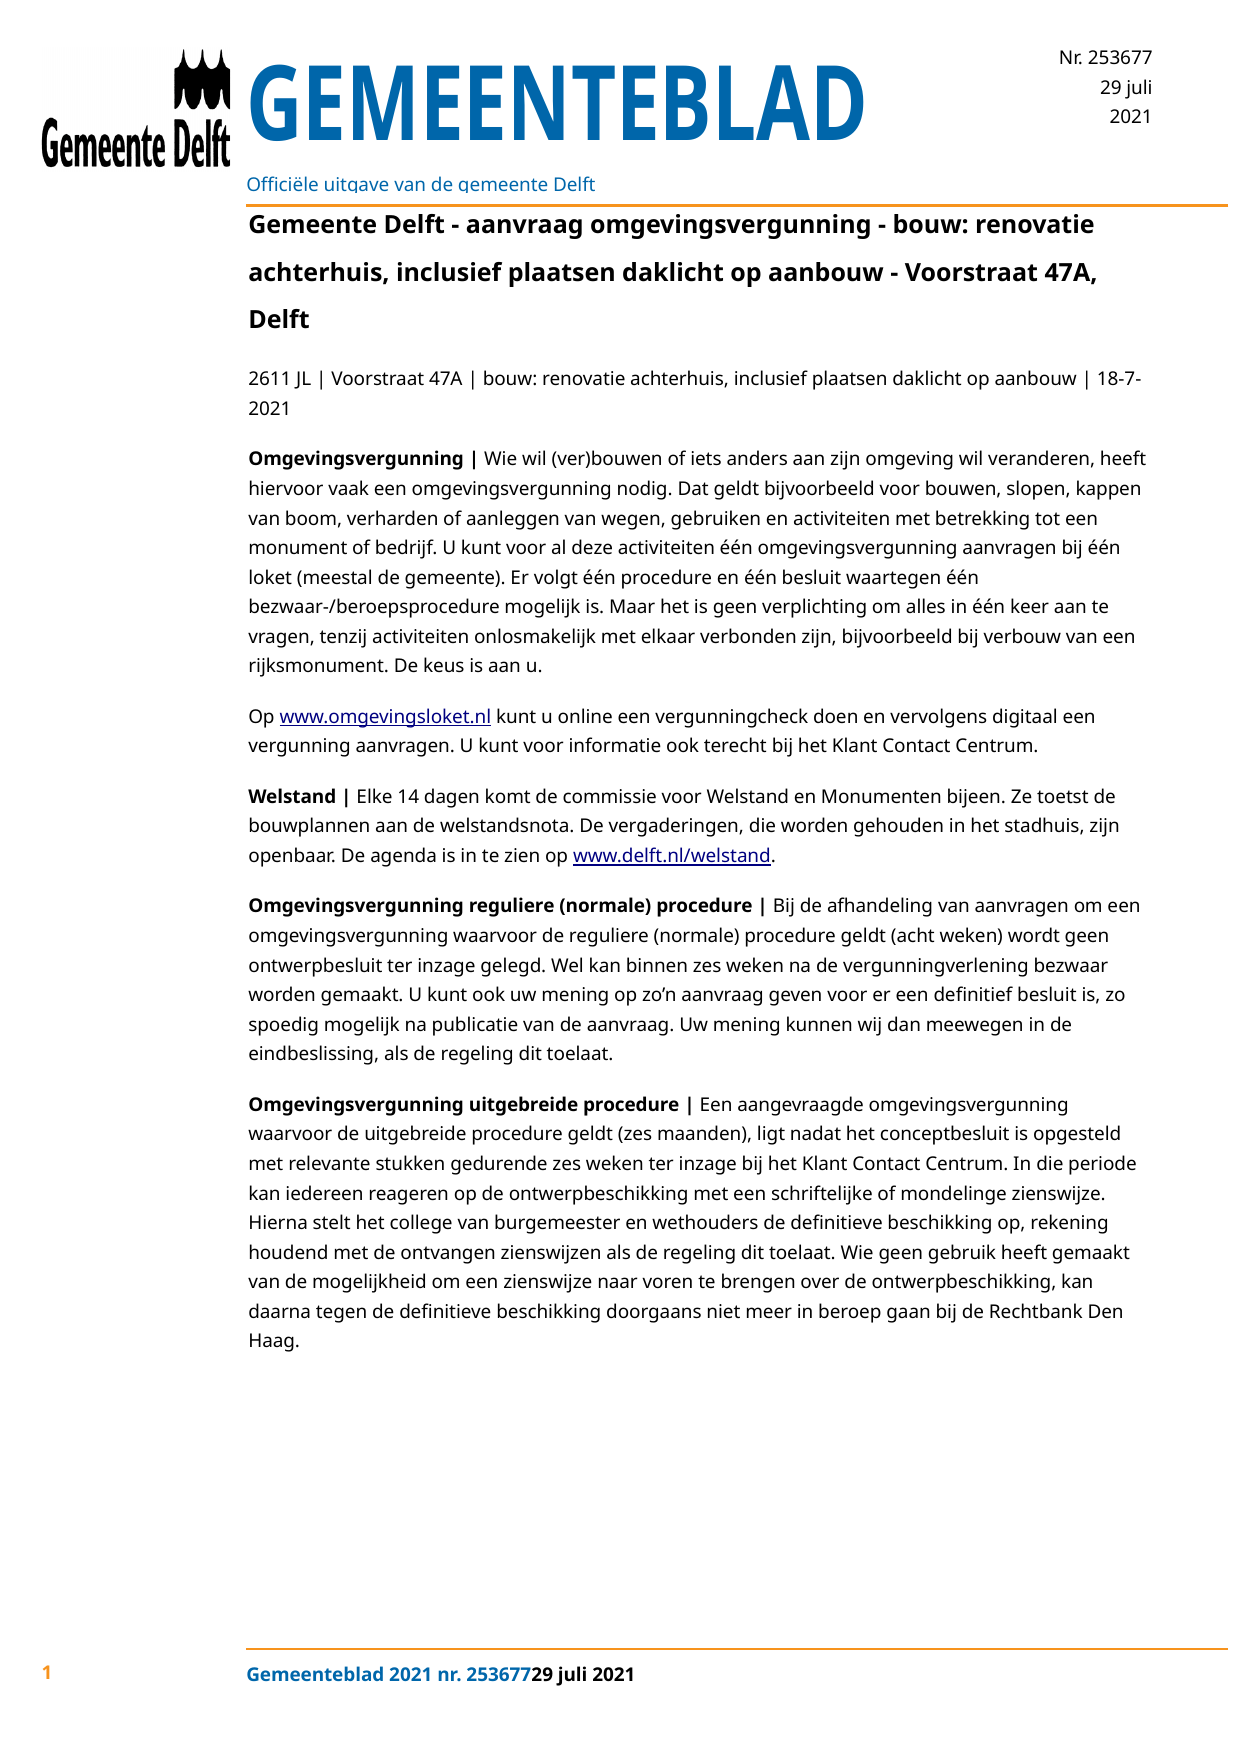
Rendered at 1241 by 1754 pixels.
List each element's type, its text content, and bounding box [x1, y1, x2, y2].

text 2611 JL | Voorstraat 47A | bouw: renovatie achterhuis, inclusief plaatsen daklicht op aanbouw | 18-7-2021 [248, 366, 1152, 421]
text Omgevingsvergunning reguliere (normale) procedure | Bij de afhandeling van aanvragen om een omgevingsvergunning waarvoor de reguliere (normale) procedure geldt (acht weken) wordt geen ontwerpbesluit ter inzage gelegd. Wel kan binnen zes weken na de vergunningverlening bezwaar worden gemaakt. U kunt ook uw mening op zo’n aanvraag geven voor er een definitief besluit is, zo spoedig mogelijk na publicatie van de aanvraag. Uw mening kunnen wij dan meewegen in de eindbeslissing, als de regeling dit toelaat. [248, 893, 1152, 1066]
text Gemeente Delft - aanvraag omgevingsvergunning - bouw: renovatie achterhuis, inclusief plaatsen daklicht op aanbouw - Voorstraat 47A, Delft [248, 207, 1152, 336]
picture [41, 47, 231, 172]
text Omgevingsvergunning | Wie wil (ver)bouwen of iets anders aan zijn omgeving wil veranderen, heeft hiervoor vaak een omgevingsvergunning nodig. Dat geldt bijvoorbeeld voor bouwen, slopen, kappen van boom, verharden of aanleggen van wegen, gebruiken en activiteiten met betrekking tot een monument of bedrijf. U kunt voor al deze activiteiten één omgevingsvergunning aanvragen bij één loket (meestal de gemeente). Er volgt één procedure en één besluit waartegen één bezwaar-/beroepsprocedure mogelijk is. Maar het is geen verplichting om alles in één keer aan te vragen, tenzij activiteiten onlosmakelijk met elkaar verbonden zijn, bijvoorbeeld bij verbouw van een rijksmonument. De keus is aan u. [248, 446, 1152, 678]
text Op www.omgevingsloket.nl kunt u online een vergunningcheck doen en vervolgens digitaal een vergunning aanvragen. U kunt voor informatie ook terecht bij het Klant Contact Centrum. [248, 703, 1152, 758]
text Omgevingsvergunning uitgebreide procedure | Een aangevraagde omgevingsvergunning waarvoor de uitgebreide procedure geldt (zes maanden), ligt nadat het conceptbesluit is opgesteld met relevante stukken gedurende zes weken ter inzage bij het Klant Contact Centrum. In die periode kan iedereen reageren op de ontwerpbeschikking met een schriftelijke of mondelinge zienswijze. Hierna stelt het college van burgemeester en wethouders de definitieve beschikking op, rekening houdend met de ontvangen zienswijzen als de regeling dit toelaat. Wie geen gebruik heeft gemaakt van de mogelijkheid om een zienswijze naar voren te brengen over de ontwerpbeschikking, kan daarna tegen de definitieve beschikking doorgaans niet meer in beroep gaan bij de Rechtbank Den Haag. [248, 1091, 1152, 1353]
text Welstand | Elke 14 dagen komt de commissie voor Welstand en Monumenten bijeen. Ze toetst de bouwplannen aan de welstandsnota. De vergaderingen, die worden gehouden in het stadhuis, zijn openbaar. De agenda is in te zien op www.delft.nl/welstand. [248, 783, 1152, 868]
